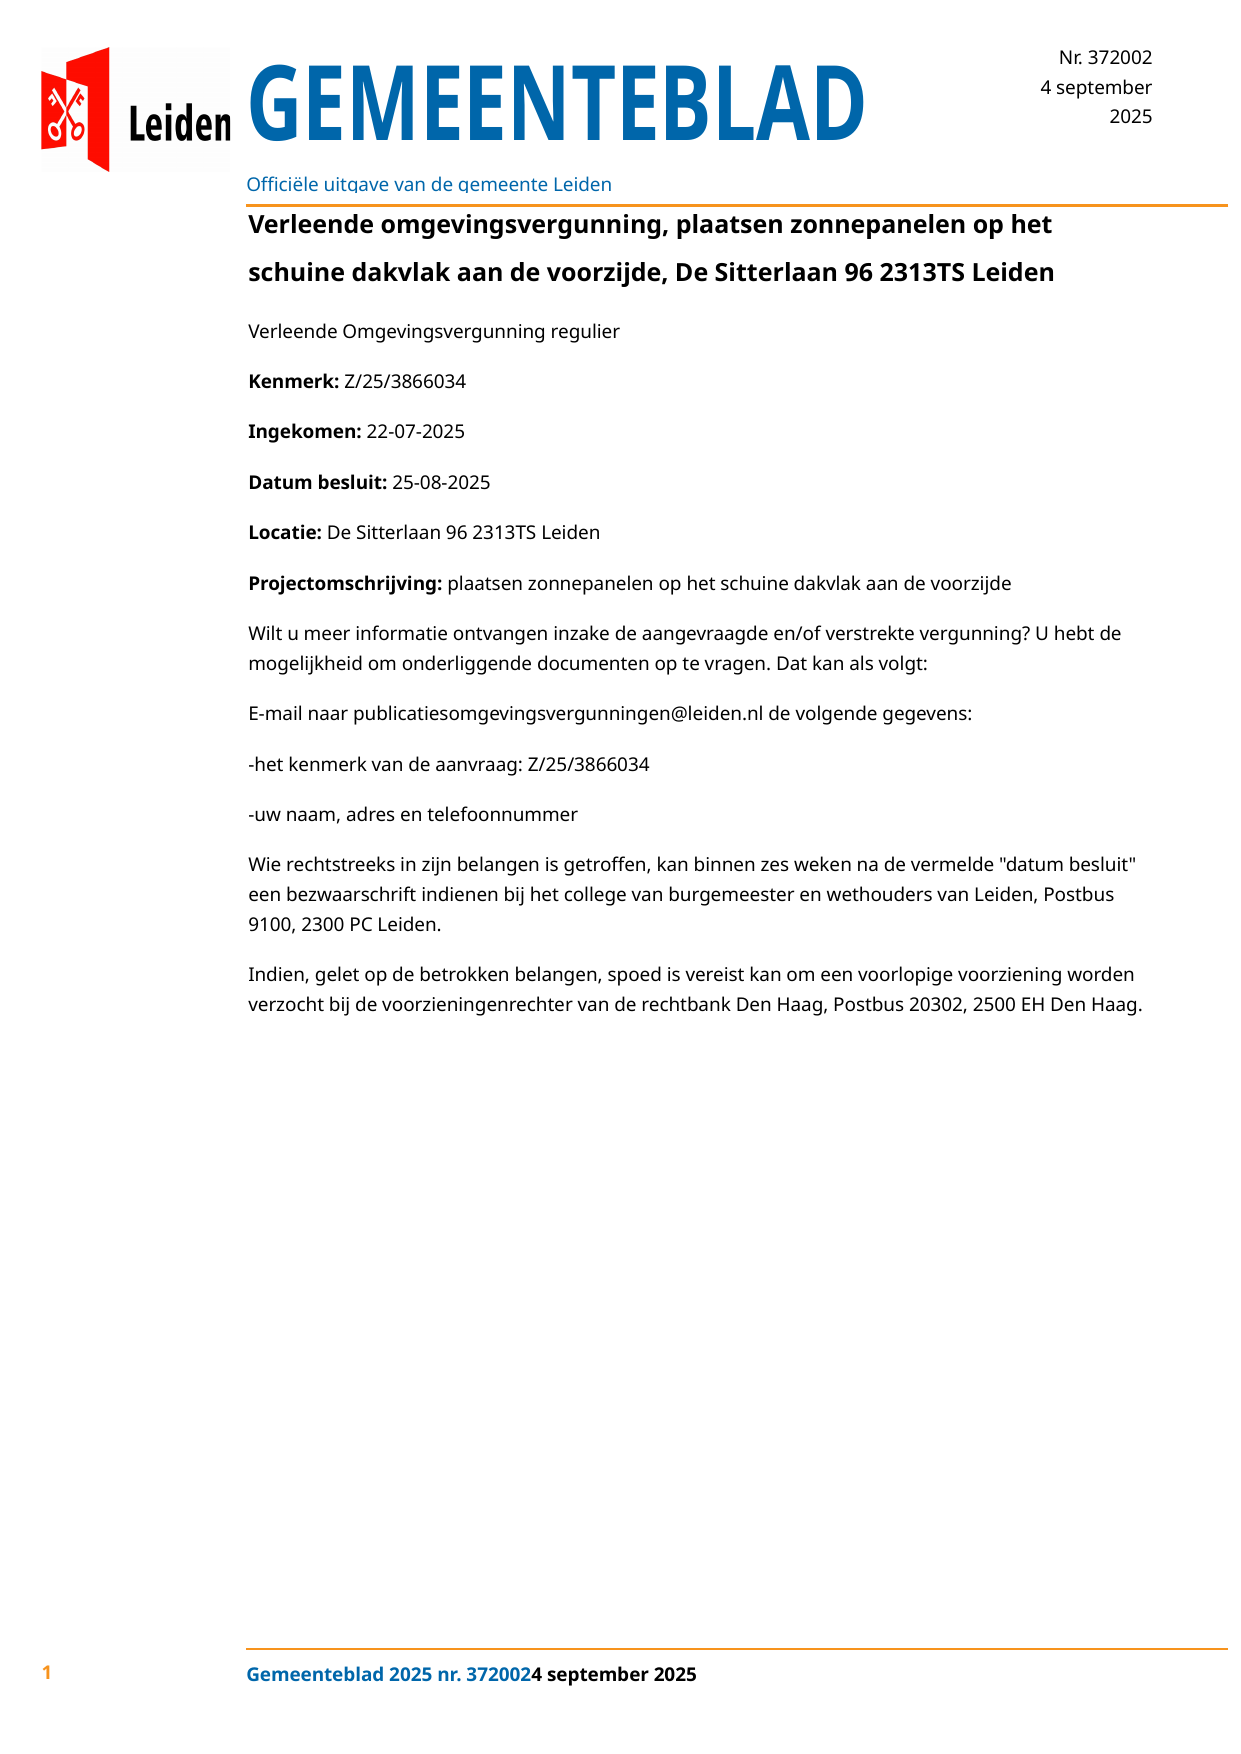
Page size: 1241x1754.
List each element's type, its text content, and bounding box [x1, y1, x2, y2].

text Kenmerk: Z/25/3866034 [248, 368, 1152, 394]
text Locatie: De Sitterlaan 96 2313TS Leiden [248, 519, 1152, 545]
text Datum besluit: 25-08-2025 [248, 469, 1152, 495]
picture [41, 47, 231, 172]
text -uw naam, adres en telefoonnummer [248, 801, 1152, 827]
text Ingekomen: 22-07-2025 [248, 419, 1152, 444]
text -het kenmerk van de aanvraag: Z/25/3866034 [248, 751, 1152, 777]
text E-mail naar publicatiesomgevingsvergunningen@leiden.nl de volgende gegevens: [248, 700, 1152, 726]
text Indien, gelet op de betrokken belangen, spoed is vereist kan om een voorlopige voorziening worden verzocht bij de voorzieningenrechter van de rechtbank Den Haag, Postbus 20302, 2500 EH Den Haag. [248, 961, 1152, 1017]
text Verleende omgevingsvergunning, plaatsen zonnepanelen op het schuine dakvlak aan de voorzijde, De Sitterlaan 96 2313TS Leiden [248, 207, 1152, 288]
text Wilt u meer informatie ontvangen inzake de aangevraagde en/of verstrekte vergunning? U hebt de mogelijkheid om onderliggende documenten op te vragen. Dat kan als volgt: [248, 620, 1152, 676]
text Wie rechtstreeks in zijn belangen is getroffen, kan binnen zes weken na de vermelde "datum besluit" een bezwaarschrift indienen bij het college van burgemeester en wethouders van Leiden, Postbus 9100, 2300 PC Leiden. [248, 852, 1152, 937]
text Verleende Omgevingsvergunning regulier [248, 318, 1152, 344]
text Projectomschrijving: plaatsen zonnepanelen op het schuine dakvlak aan de voorzijde [248, 570, 1152, 596]
